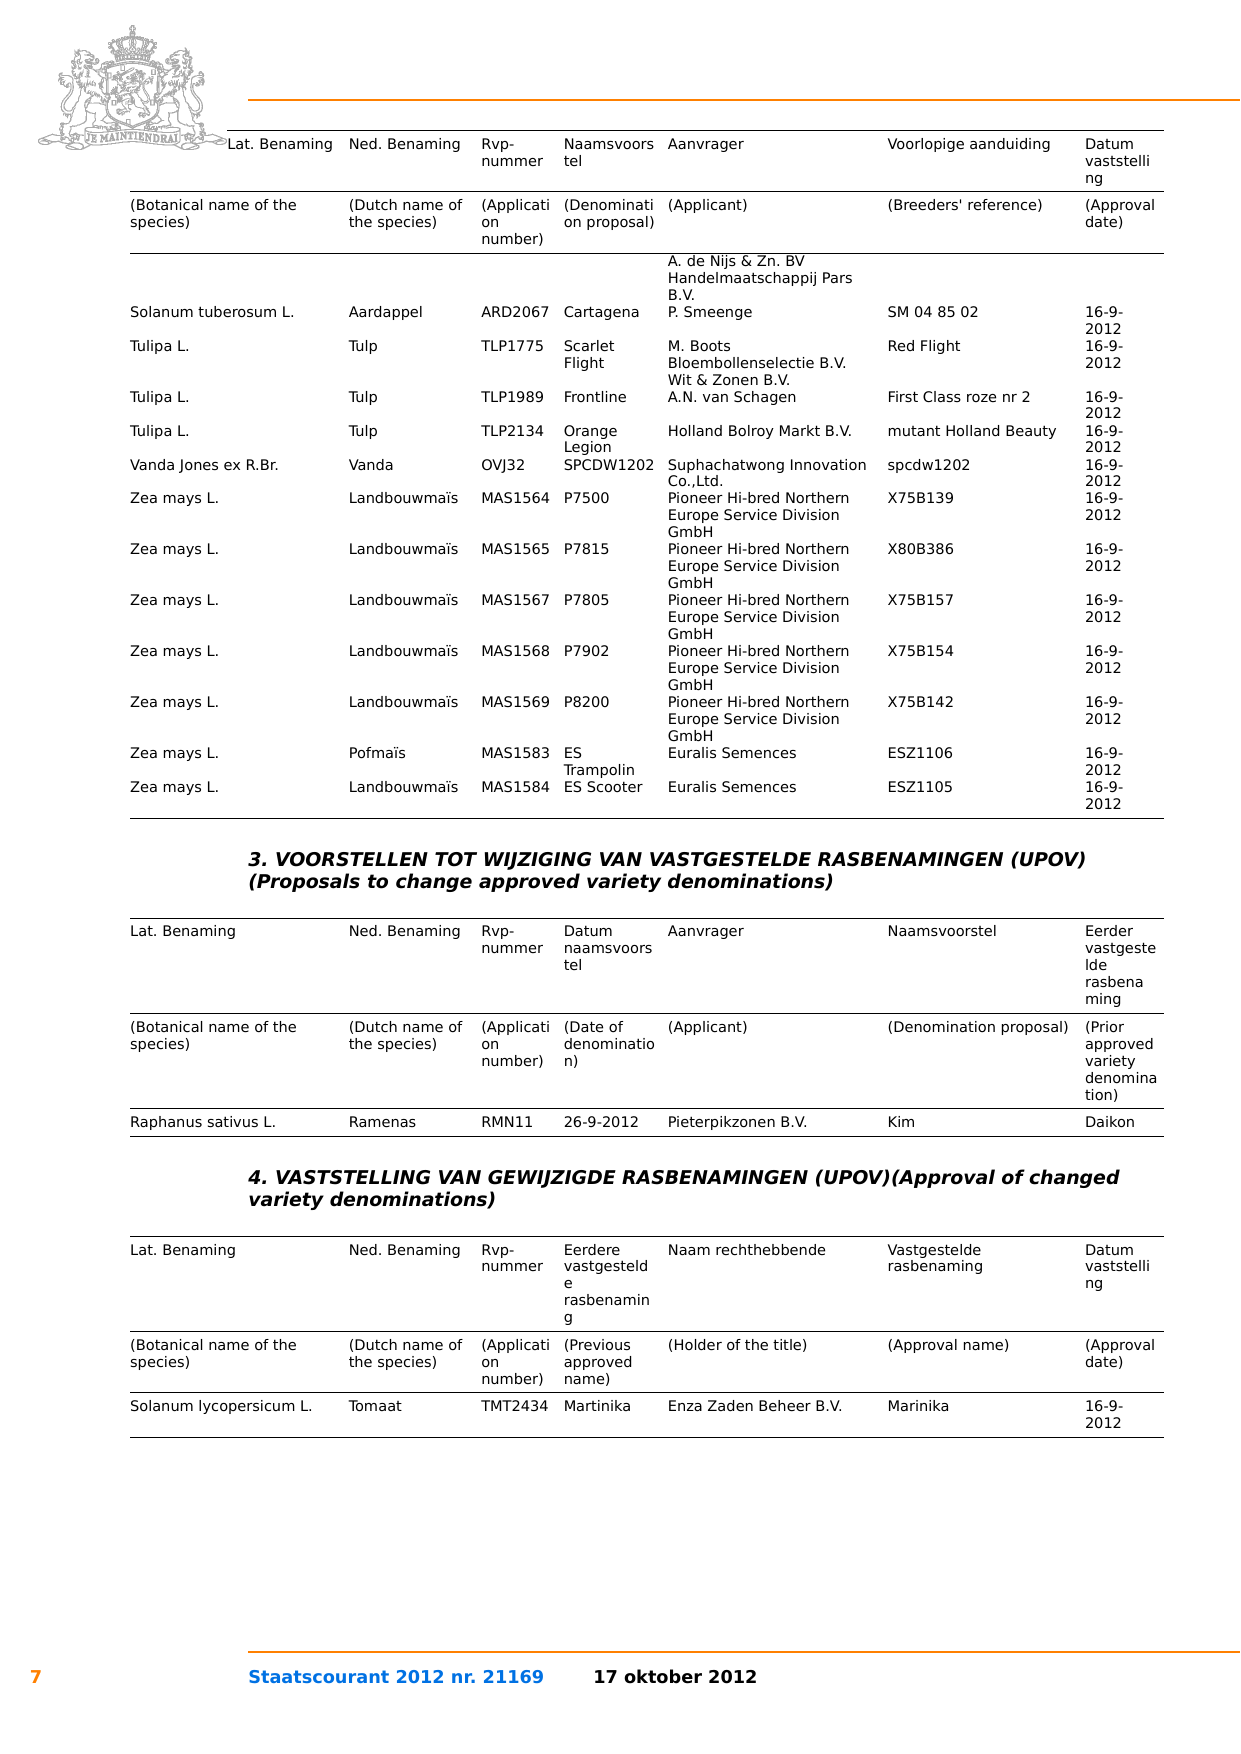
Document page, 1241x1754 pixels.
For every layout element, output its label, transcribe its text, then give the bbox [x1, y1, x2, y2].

table_cell Zea mays L. [130, 745, 343, 779]
table_cell Zea mays L. [130, 779, 343, 818]
table_cell ES Trampolin [558, 745, 662, 779]
table_cell 16-9-2012 [1079, 1393, 1163, 1437]
table_cell TLP2134 [475, 423, 557, 456]
table_cell [882, 270, 1079, 303]
table_cell [882, 254, 1079, 269]
table_cell spcdw1202 [882, 456, 1079, 490]
table_cell TLP1989 [475, 389, 557, 422]
table_cell (Approval date) [1079, 1332, 1163, 1392]
table_cell MAS1565 [475, 541, 557, 592]
table_cell Euralis Semences [662, 779, 882, 818]
table_cell Suphachatwong Innovation Co.,Ltd. [662, 456, 882, 490]
table_cell Tulp [343, 423, 475, 456]
table_header Ned. Benaming [343, 131, 475, 191]
table_cell (Denomination proposal) [558, 192, 662, 253]
table_cell (Applicant) [662, 1014, 882, 1108]
table_header Datum vaststelling [1079, 1237, 1163, 1331]
table_cell First Class roze nr 2 [882, 389, 1079, 422]
table_header Ned. Benaming [343, 1237, 475, 1331]
table_cell Zea mays L. [130, 490, 343, 541]
table_cell [343, 270, 475, 303]
table_cell Solanum lycopersicum L. [130, 1393, 343, 1437]
table_cell MAS1568 [475, 643, 557, 694]
table_cell 16-9-2012 [1079, 490, 1163, 541]
table_cell MAS1564 [475, 490, 557, 541]
table_cell (Botanical name of the species) [130, 1014, 343, 1108]
table_cell Pieterpikzonen B.V. [662, 1109, 882, 1136]
table_cell P7805 [558, 592, 662, 643]
table_cell ES Scooter [558, 779, 662, 818]
table_cell M. Boots Bloembollenselectie B.V. [662, 338, 882, 371]
table_header Aanvrager [662, 131, 882, 191]
table_cell Tulp [343, 338, 475, 371]
table_cell [1079, 270, 1163, 303]
picture [38, 25, 227, 150]
table_cell (Dutch name of the species) [343, 1332, 475, 1392]
table_cell Landbouwmaïs [343, 694, 475, 745]
table_cell 16-9-2012 [1079, 592, 1163, 643]
table_cell TLP1775 [475, 338, 557, 371]
table_cell (Date of denomination) [558, 1014, 662, 1108]
table_cell [882, 371, 1079, 388]
table_cell (Application number) [475, 1014, 557, 1108]
table_cell X75B157 [882, 592, 1079, 643]
table_cell [343, 254, 475, 269]
table_cell (Botanical name of the species) [130, 192, 343, 253]
table_cell P7500 [558, 490, 662, 541]
table_cell 16-9-2012 [1079, 745, 1163, 779]
table_cell Tomaat [343, 1393, 475, 1437]
table_cell A. de Nijs & Zn. BV [662, 254, 882, 269]
table_header Naamsvoorstel [882, 919, 1079, 1013]
table_header Aanvrager [662, 919, 882, 1013]
table_header Datum vaststelling [1079, 131, 1163, 191]
table_cell X75B154 [882, 643, 1079, 694]
table_cell [558, 270, 662, 303]
table_header Rvp-nummer [475, 131, 557, 191]
table_header Lat. Benaming [130, 919, 343, 1013]
table_cell Zea mays L. [130, 541, 343, 592]
table_cell X75B142 [882, 694, 1079, 745]
table_header Lat. Benaming [130, 131, 343, 191]
table_cell 16-9-2012 [1079, 389, 1163, 422]
table_cell 16-9-2012 [1079, 423, 1163, 456]
table_cell Pioneer Hi-bred Northern Europe Service Division GmbH [662, 490, 882, 541]
table_cell ESZ1106 [882, 745, 1079, 779]
table_cell [130, 270, 343, 303]
table_cell Zea mays L. [130, 592, 343, 643]
table_header Vastgestelde rasbenaming [882, 1237, 1079, 1331]
table_cell (Application number) [475, 1332, 557, 1392]
subtitle 4. VASTSTELLING VAN GEWIJZIGDE RASBENAMINGEN (UPOV)(Approval of changed variety denominations) [248, 1167, 1163, 1211]
table_header Eerdere vastgestelde rasbenaming [558, 1237, 662, 1331]
table_cell Daikon [1079, 1109, 1163, 1136]
table_cell 16-9-2012 [1079, 456, 1163, 490]
table_cell 16-9-2012 [1079, 541, 1163, 592]
table_cell [558, 371, 662, 388]
table_header Rvp-nummer [475, 919, 557, 1013]
table_cell (Approval date) [1079, 192, 1163, 253]
table_cell [130, 254, 343, 269]
table_cell MAS1569 [475, 694, 557, 745]
table_cell ARD2067 [475, 304, 557, 337]
table_cell 26-9-2012 [558, 1109, 662, 1136]
table_cell Landbouwmaïs [343, 592, 475, 643]
table_cell X80B386 [882, 541, 1079, 592]
table_cell 16-9-2012 [1079, 779, 1163, 818]
table_cell P7902 [558, 643, 662, 694]
table_cell (Previous approved name) [558, 1332, 662, 1392]
table_cell (Approval name) [882, 1332, 1079, 1392]
table_cell P. Smeenge [662, 304, 882, 337]
table_cell RMN11 [475, 1109, 557, 1136]
table_cell [475, 371, 557, 388]
table_cell Red Flight [882, 338, 1079, 371]
table_cell Tulipa L. [130, 338, 343, 371]
table_cell Landbouwmaïs [343, 490, 475, 541]
table_cell Scarlet Flight [558, 338, 662, 371]
table_cell (Applicant) [662, 192, 882, 253]
table_header Voorlopige aanduiding [882, 131, 1079, 191]
table_header Lat. Benaming [130, 1237, 343, 1331]
table_cell Pioneer Hi-bred Northern Europe Service Division GmbH [662, 541, 882, 592]
table_cell Vanda Jones ex R.Br. [130, 456, 343, 490]
table_cell [1079, 371, 1163, 388]
table_cell TMT2434 [475, 1393, 557, 1437]
table_cell MAS1583 [475, 745, 557, 779]
table_cell [343, 371, 475, 388]
table_cell Holland Bolroy Markt B.V. [662, 423, 882, 456]
table_header Naam rechthebbende [662, 1237, 882, 1331]
table_cell mutant Holland Beauty [882, 423, 1079, 456]
table_cell Zea mays L. [130, 694, 343, 745]
table_cell Solanum tuberosum L. [130, 304, 343, 337]
table_cell (Dutch name of the species) [343, 192, 475, 253]
table_cell Pioneer Hi-bred Northern Europe Service Division GmbH [662, 643, 882, 694]
table_cell Raphanus sativus L. [130, 1109, 343, 1136]
table_cell (Denomination proposal) [882, 1014, 1079, 1108]
table_cell 16-9-2012 [1079, 643, 1163, 694]
table_cell (Botanical name of the species) [130, 1332, 343, 1392]
table_cell Enza Zaden Beheer B.V. [662, 1393, 882, 1437]
table_cell Euralis Semences [662, 745, 882, 779]
table_cell Orange Legion [558, 423, 662, 456]
table_header Rvp-nummer [475, 1237, 557, 1331]
table_cell Tulipa L. [130, 423, 343, 456]
table_cell Landbouwmaïs [343, 643, 475, 694]
table_cell Aardappel [343, 304, 475, 337]
table_cell (Application number) [475, 192, 557, 253]
table_header Eerder vastgestelde rasbenaming [1079, 919, 1163, 1013]
table_cell ESZ1105 [882, 779, 1079, 818]
table_cell Vanda [343, 456, 475, 490]
table_cell Cartagena [558, 304, 662, 337]
table_cell [130, 371, 343, 388]
table_cell Kim [882, 1109, 1079, 1136]
table_cell MAS1584 [475, 779, 557, 818]
table_cell Handelmaatschappij Pars B.V. [662, 270, 882, 303]
table_cell [558, 254, 662, 269]
table_cell 16-9-2012 [1079, 304, 1163, 337]
table_cell P7815 [558, 541, 662, 592]
table_cell MAS1567 [475, 592, 557, 643]
table_cell Landbouwmaïs [343, 779, 475, 818]
table_cell Wit & Zonen B.V. [662, 371, 882, 388]
table_header Datum naamsvoorstel [558, 919, 662, 1013]
table_cell P8200 [558, 694, 662, 745]
table_cell 16-9-2012 [1079, 694, 1163, 745]
table_cell Martinika [558, 1393, 662, 1437]
table_cell Tulipa L. [130, 389, 343, 422]
table_cell (Prior approved variety denomination) [1079, 1014, 1163, 1108]
table_cell SPCDW1202 [558, 456, 662, 490]
table_cell (Breeders' reference) [882, 192, 1079, 253]
table_cell Pioneer Hi-bred Northern Europe Service Division GmbH [662, 694, 882, 745]
table_cell A.N. van Schagen [662, 389, 882, 422]
table_cell Ramenas [343, 1109, 475, 1136]
table_cell Landbouwmaïs [343, 541, 475, 592]
table_cell [475, 254, 557, 269]
table_cell [475, 270, 557, 303]
table_cell Frontline [558, 389, 662, 422]
table_cell OVJ32 [475, 456, 557, 490]
table_cell [1079, 254, 1163, 269]
table_cell Pioneer Hi-bred Northern Europe Service Division GmbH [662, 592, 882, 643]
table_cell (Holder of the title) [662, 1332, 882, 1392]
table_cell 16-9-2012 [1079, 338, 1163, 371]
table_cell Zea mays L. [130, 643, 343, 694]
table_cell (Dutch name of the species) [343, 1014, 475, 1108]
table_cell SM 04 85 02 [882, 304, 1079, 337]
table_cell Tulp [343, 389, 475, 422]
table_header Ned. Benaming [343, 919, 475, 1013]
table_header Naamsvoorstel [558, 131, 662, 191]
table_cell Marinika [882, 1393, 1079, 1437]
table_cell Pofmaïs [343, 745, 475, 779]
table_cell X75B139 [882, 490, 1079, 541]
subtitle 3. VOORSTELLEN TOT WIJZIGING VAN VASTGESTELDE RASBENAMINGEN (UPOV)(Proposals to change approved variety denominations) [248, 849, 1163, 893]
